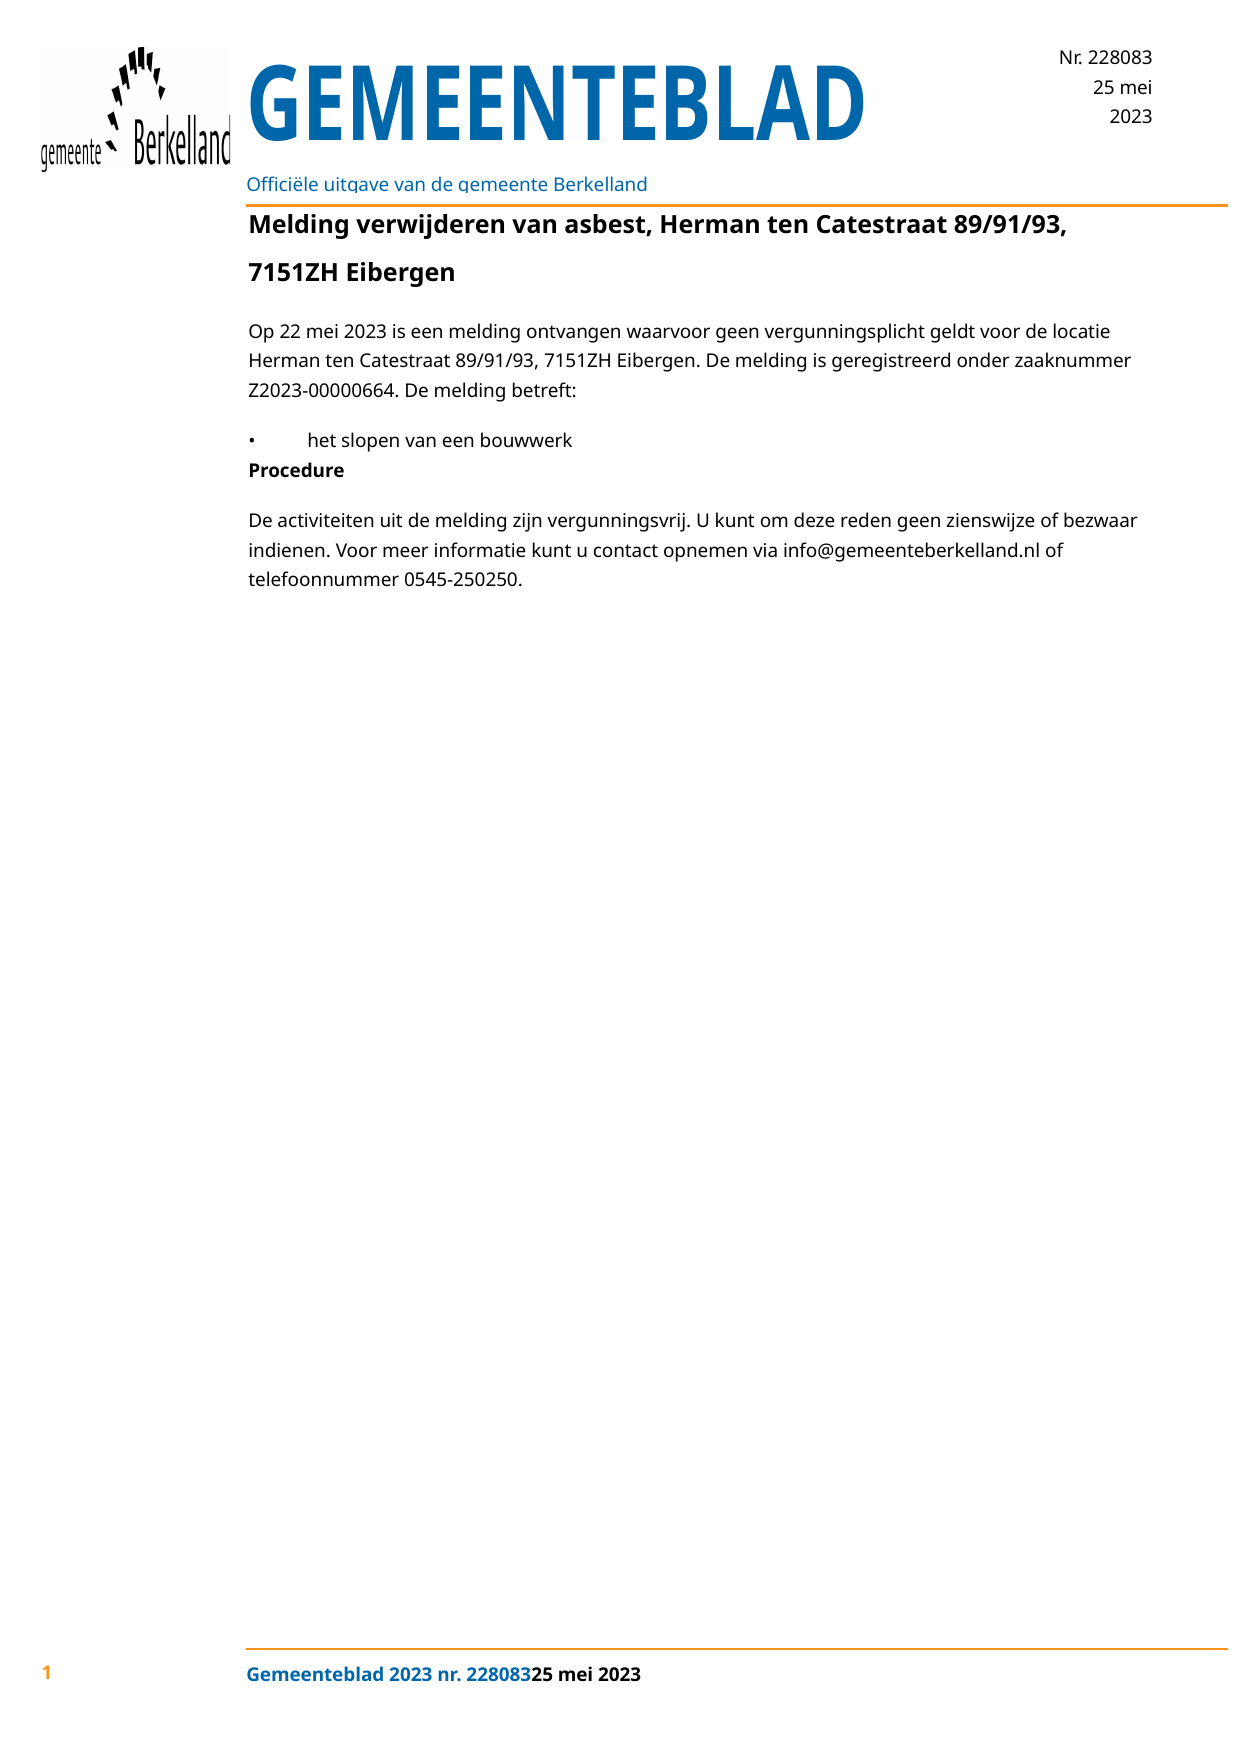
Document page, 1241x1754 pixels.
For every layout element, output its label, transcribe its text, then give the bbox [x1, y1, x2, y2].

list het slopen van een bouwwerk [248, 427, 1152, 453]
picture [41, 47, 231, 172]
text Melding verwijderen van asbest, Herman ten Catestraat 89/91/93, 7151ZH Eibergen [248, 207, 1152, 288]
text Procedure [248, 457, 1152, 483]
text Op 22 mei 2023 is een melding ontvangen waarvoor geen vergunningsplicht geldt voor de locatie Herman ten Catestraat 89/91/93, 7151ZH Eibergen. De melding is geregistreerd onder zaaknummer Z2023-00000664. De melding betreft: [248, 318, 1152, 403]
text De activiteiten uit de melding zijn vergunningsvrij. U kunt om deze reden geen zienswijze of bezwaar indienen. Voor meer informatie kunt u contact opnemen via info@gemeenteberkelland.nl of telefoonnummer 0545-250250. [248, 507, 1152, 592]
